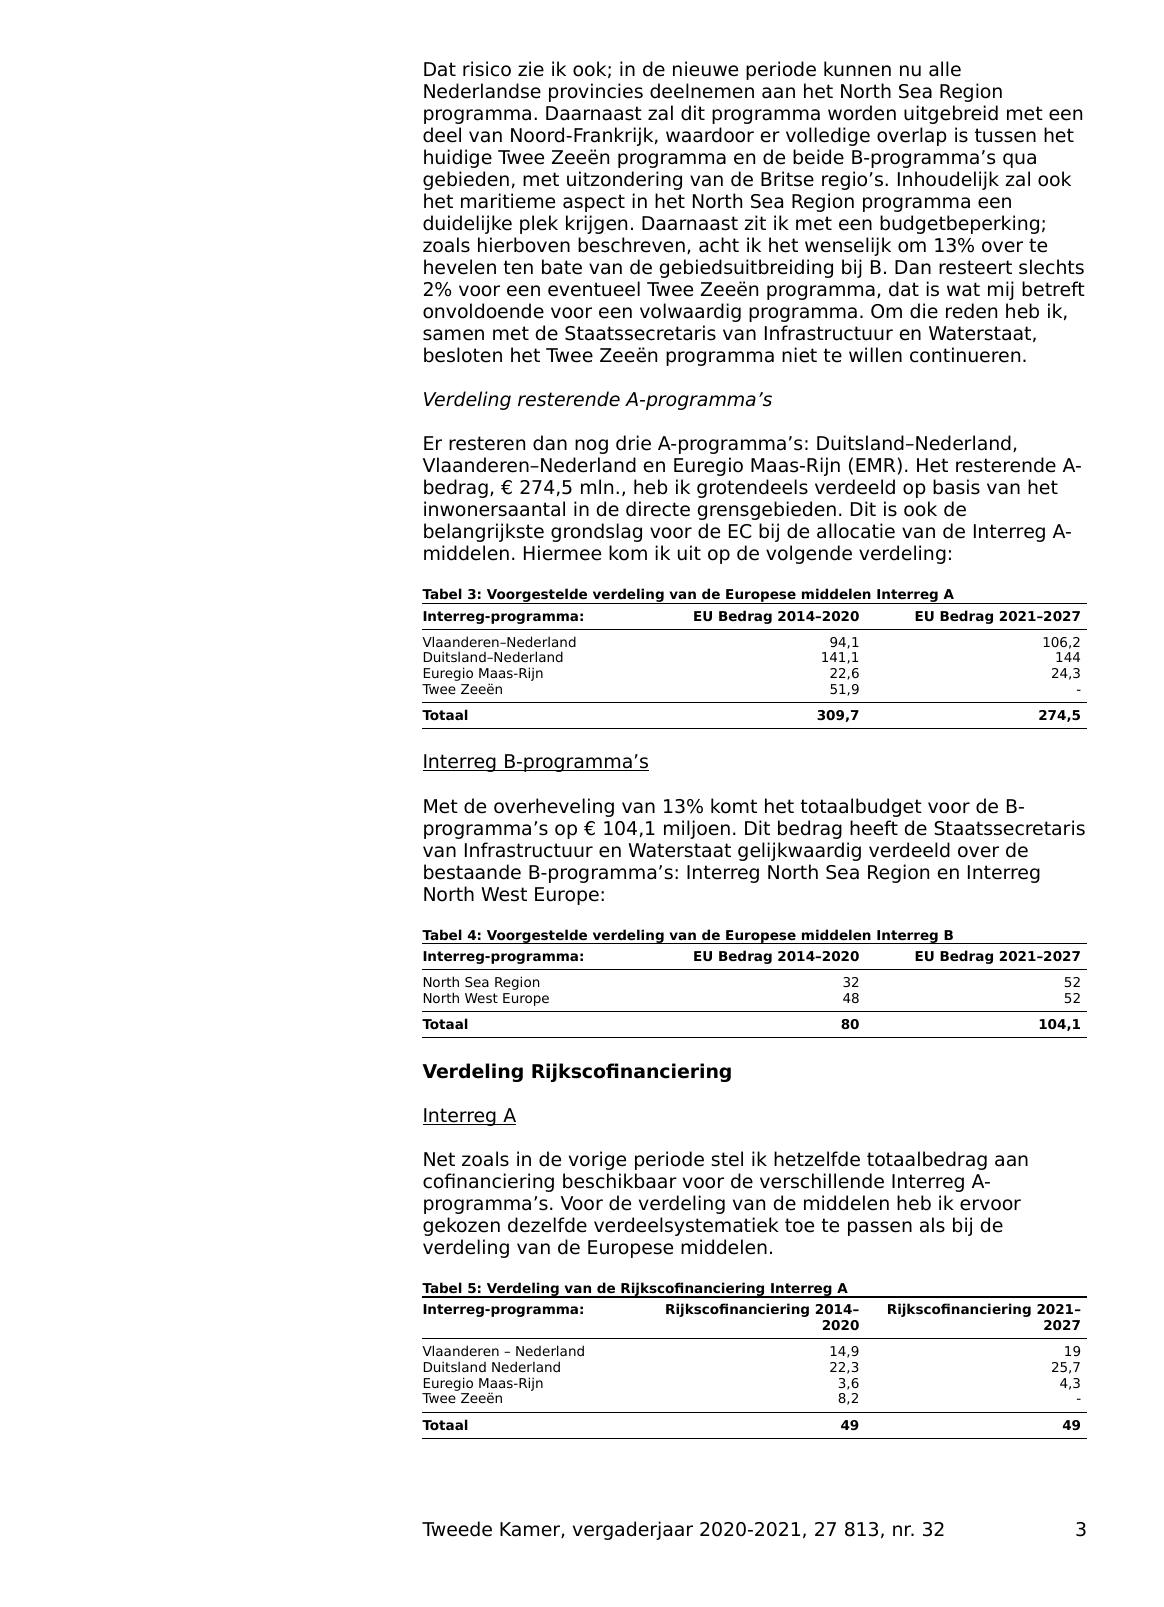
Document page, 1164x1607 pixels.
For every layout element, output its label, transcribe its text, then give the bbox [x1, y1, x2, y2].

table_cell 309,7 [644, 703, 865, 728]
table_cell Rijkscofinanciering 2021–2027 [865, 1298, 1087, 1338]
table_header Tabel 3: Voorgestelde verdeling van de Europese middelen Interreg A [422, 587, 1087, 603]
subtitle Verdeling resterende A-programma’s [422, 389, 1087, 411]
text Dat risico zie ik ook; in de nieuwe periode kunnen nu alle Nederlandse provincies deelnemen aan het North Sea Region programma. Daarnaast zal dit programma worden uitgebreid met een deel van Noord-Frankrijk, waardoor er volledige overlap is tussen het huidige Twee Zeeën programma en de beide B-programma’s qua gebieden, met uitzondering van de Britse regio’s. Inhoudelijk zal ook het maritieme aspect in het North Sea Region programma een duidelijke plek krijgen. Daarnaast zit ik met een budgetbeperking; zoals hierboven beschreven, acht ik het wenselijk om 13% over te hevelen ten bate van de gebiedsuitbreiding bij B. Dan resteert slechts 2% voor een eventueel Twee Zeeën programma, dat is wat mij betreft onvoldoende voor een volwaardig programma. Om die reden heb ik, samen met de Staatssecretaris van Infrastructuur en Waterstaat, besloten het Twee Zeeën programma niet te willen continueren. [422, 59, 1087, 367]
table_cell 51,9 [644, 682, 865, 702]
subtitle Verdeling Rijkscofinanciering [422, 1061, 1087, 1082]
table_cell North West Europe [422, 991, 644, 1011]
table_cell 8,2 [629, 1391, 865, 1412]
table_cell Vlaanderen – Nederland [422, 1339, 629, 1360]
text Net zoals in de vorige periode stel ik hetzelfde totaalbedrag aan cofinanciering beschikbaar voor de verschillende Interreg A-programma’s. Voor de verdeling van de middelen heb ik ervoor gekozen dezelfde verdeelsystematiek toe te passen als bij de verdeling van de Europese middelen. [422, 1149, 1087, 1259]
table_cell 80 [644, 1012, 865, 1037]
table_cell 141,1 [644, 650, 865, 666]
table_cell Vlaanderen–Nederland [422, 630, 644, 650]
table_cell 24,3 [865, 666, 1087, 682]
table_cell 104,1 [865, 1012, 1087, 1037]
table_cell 4,3 [865, 1375, 1087, 1391]
table_cell - [865, 1391, 1087, 1412]
table_cell 106,2 [865, 630, 1087, 650]
table_cell Duitsland–Nederland [422, 650, 644, 666]
text Met de overheveling van 13% komt het totaalbudget voor de B-programma’s op € 104,1 miljoen. Dit bedrag heeft de Staatssecretaris van Infrastructuur en Waterstaat gelijkwaardig verdeeld over de bestaande B-programma’s: Interreg North Sea Region en Interreg North West Europe: [422, 796, 1087, 906]
table_cell Interreg-programma: [422, 604, 644, 629]
table_cell Euregio Maas-Rijn [422, 666, 644, 682]
table_cell Duitsland Nederland [422, 1360, 629, 1375]
table_cell Interreg-programma: [422, 1298, 629, 1338]
table_cell 52 [865, 970, 1087, 991]
table_cell 49 [865, 1413, 1087, 1438]
table_cell Totaal [422, 1413, 629, 1438]
table_cell 94,1 [644, 630, 865, 650]
table_cell Interreg-programma: [422, 944, 644, 969]
table_cell Rijkscofinanciering 2014–2020 [629, 1298, 865, 1338]
table_cell EU Bedrag 2014–2020 [644, 944, 865, 969]
subtitle Interreg B-programma’s [422, 751, 1087, 773]
table_cell 3,6 [629, 1375, 865, 1391]
table_cell 274,5 [865, 703, 1087, 728]
table_cell 19 [865, 1339, 1087, 1360]
table_cell 22,3 [629, 1360, 865, 1375]
table_cell Totaal [422, 1012, 644, 1037]
table_cell EU Bedrag 2021–2027 [865, 604, 1087, 629]
table_cell Euregio Maas-Rijn [422, 1375, 629, 1391]
table_cell 32 [644, 970, 865, 991]
table_cell 49 [629, 1413, 865, 1438]
table_cell North Sea Region [422, 970, 644, 991]
table_cell 144 [865, 650, 1087, 666]
table_cell EU Bedrag 2014–2020 [644, 604, 865, 629]
table_cell - [865, 682, 1087, 702]
table_cell 25,7 [865, 1360, 1087, 1375]
table_header Tabel 4: Voorgestelde verdeling van de Europese middelen Interreg B [422, 928, 1087, 943]
table_header Tabel 5: Verdeling van de Rijkscofinanciering Interreg A [422, 1281, 1087, 1296]
table_cell Twee Zeeën [422, 1391, 629, 1412]
table_cell EU Bedrag 2021–2027 [865, 944, 1087, 969]
table_cell 22,6 [644, 666, 865, 682]
text Er resteren dan nog drie A-programma’s: Duitsland–Nederland, Vlaanderen–Nederland en Euregio Maas-Rijn (EMR). Het resterende A-bedrag, € 274,5 mln., heb ik grotendeels verdeeld op basis van het inwonersaantal in de directe grensgebieden. Dit is ook de belangrijkste grondslag voor de EC bij de allocatie van de Interreg A-middelen. Hiermee kom ik uit op de volgende verdeling: [422, 433, 1087, 565]
table_cell Totaal [422, 703, 644, 728]
table_cell 52 [865, 991, 1087, 1011]
subtitle Interreg A [422, 1105, 1087, 1127]
table_cell Twee Zeeën [422, 682, 644, 702]
table_cell 14,9 [629, 1339, 865, 1360]
table_cell 48 [644, 991, 865, 1011]
